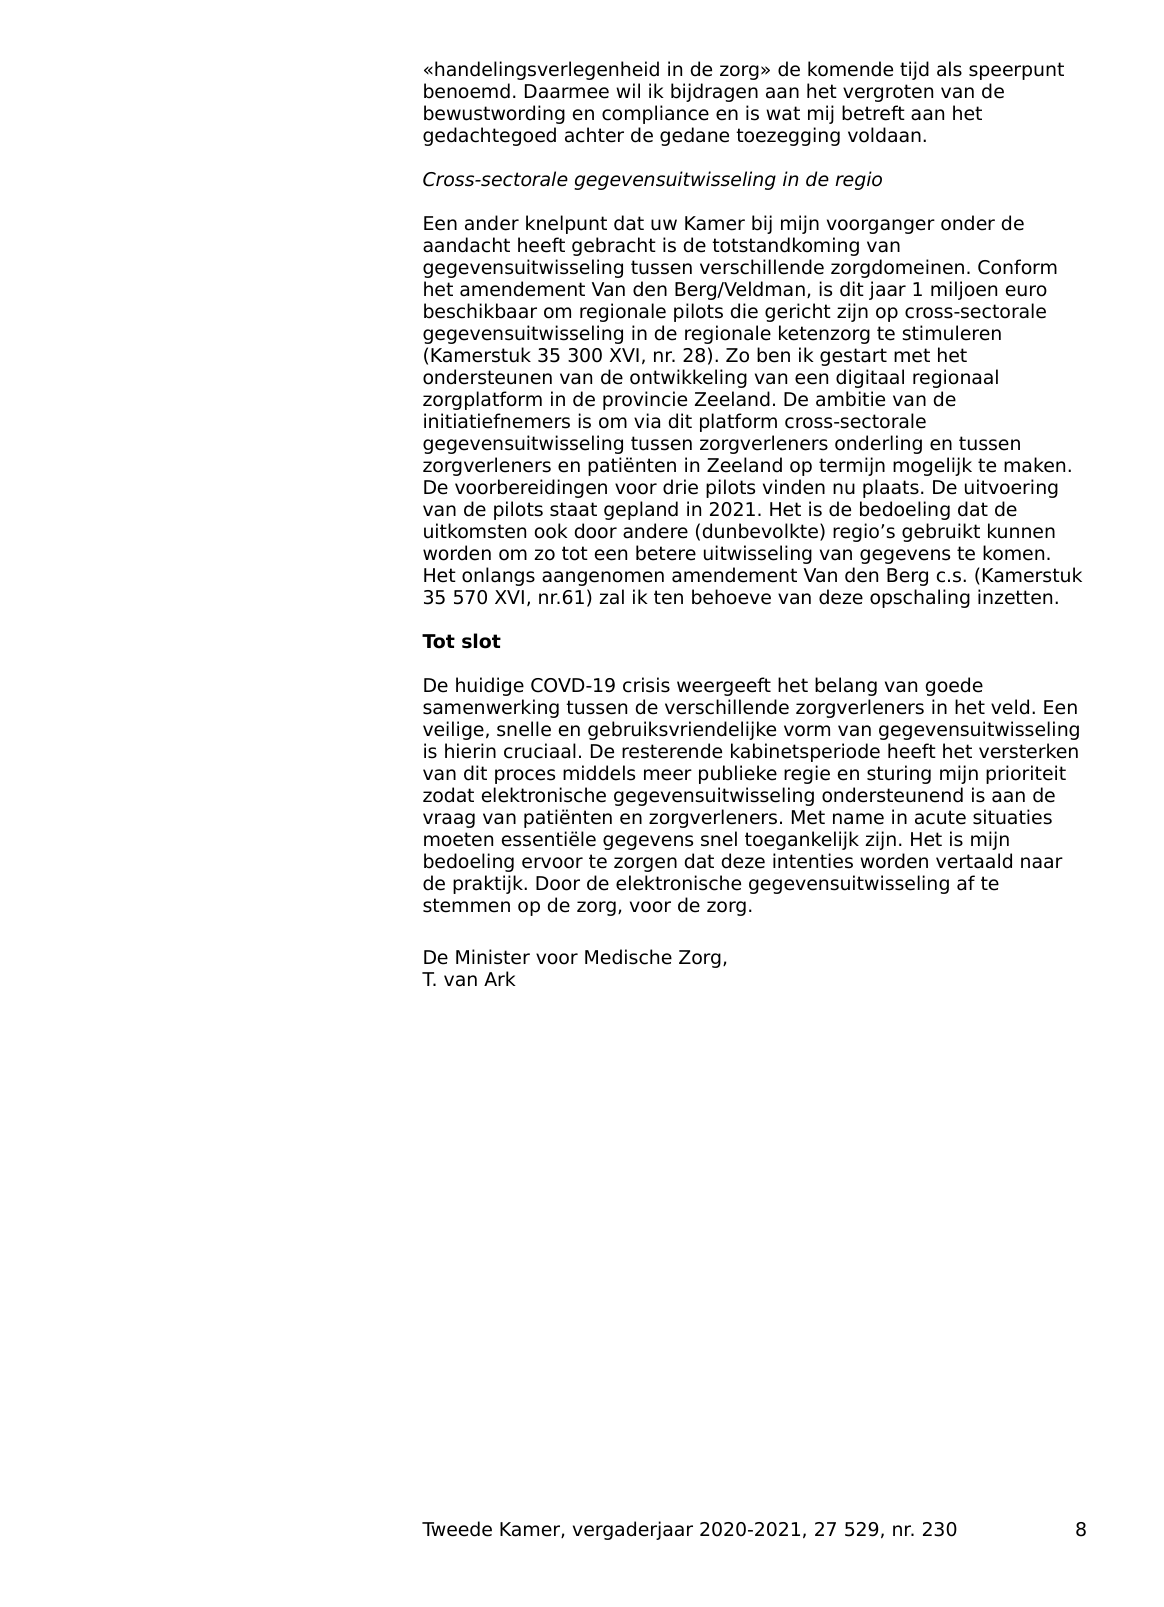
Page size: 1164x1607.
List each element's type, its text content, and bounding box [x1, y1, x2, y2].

subtitle Tot slot [422, 631, 1087, 653]
text «handelingsverlegenheid in de zorg» de komende tijd als speerpunt benoemd. Daarmee wil ik bijdragen aan het vergroten van de bewustwording en compliance en is wat mij betreft aan het gedachtegoed achter de gedane toezegging voldaan. [422, 59, 1087, 147]
text De huidige COVD-19 crisis weergeeft het belang van goede samenwerking tussen de verschillende zorgverleners in het veld. Een veilige, snelle en gebruiksvriendelijke vorm van gegevensuitwisseling is hierin cruciaal. De resterende kabinetsperiode heeft het versterken van dit proces middels meer publieke regie en sturing mijn prioriteit zodat elektronische gegevensuitwisseling ondersteunend is aan de vraag van patiënten en zorgverleners. Met name in acute situaties moeten essentiële gegevens snel toegankelijk zijn. Het is mijn bedoeling ervoor te zorgen dat deze intenties worden vertaald naar de praktijk. Door de elektronische gegevensuitwisseling af te stemmen op de zorg, voor de zorg. [422, 675, 1087, 917]
text Een ander knelpunt dat uw Kamer bij mijn voorganger onder de aandacht heeft gebracht is de totstandkoming van gegevensuitwisseling tussen verschillende zorgdomeinen. Conform het amendement Van den Berg/Veldman, is dit jaar 1 miljoen euro beschikbaar om regionale pilots die gericht zijn op cross-sectorale gegevensuitwisseling in de regionale ketenzorg te stimuleren (Kamerstuk 35 300 XVI, nr. 28). Zo ben ik gestart met het ondersteunen van de ontwikkeling van een digitaal regionaal zorgplatform in de provincie Zeeland. De ambitie van de initiatiefnemers is om via dit platform cross-sectorale gegevensuitwisseling tussen zorgverleners onderling en tussen zorgverleners en patiënten in Zeeland op termijn mogelijk te maken. De voorbereidingen voor drie pilots vinden nu plaats. De uitvoering van de pilots staat gepland in 2021. Het is de bedoeling dat de uitkomsten ook door andere (dunbevolkte) regio’s gebruikt kunnen worden om zo tot een betere uitwisseling van gegevens te komen. Het onlangs aangenomen amendement Van den Berg c.s. (Kamerstuk 35 570 XVI, nr.61) zal ik ten behoeve van deze opschaling inzetten. [422, 213, 1087, 609]
text De Minister voor Medische Zorg, T. van Ark [422, 947, 1087, 991]
subtitle Cross-sectorale gegevensuitwisseling in de regio [422, 169, 1087, 191]
